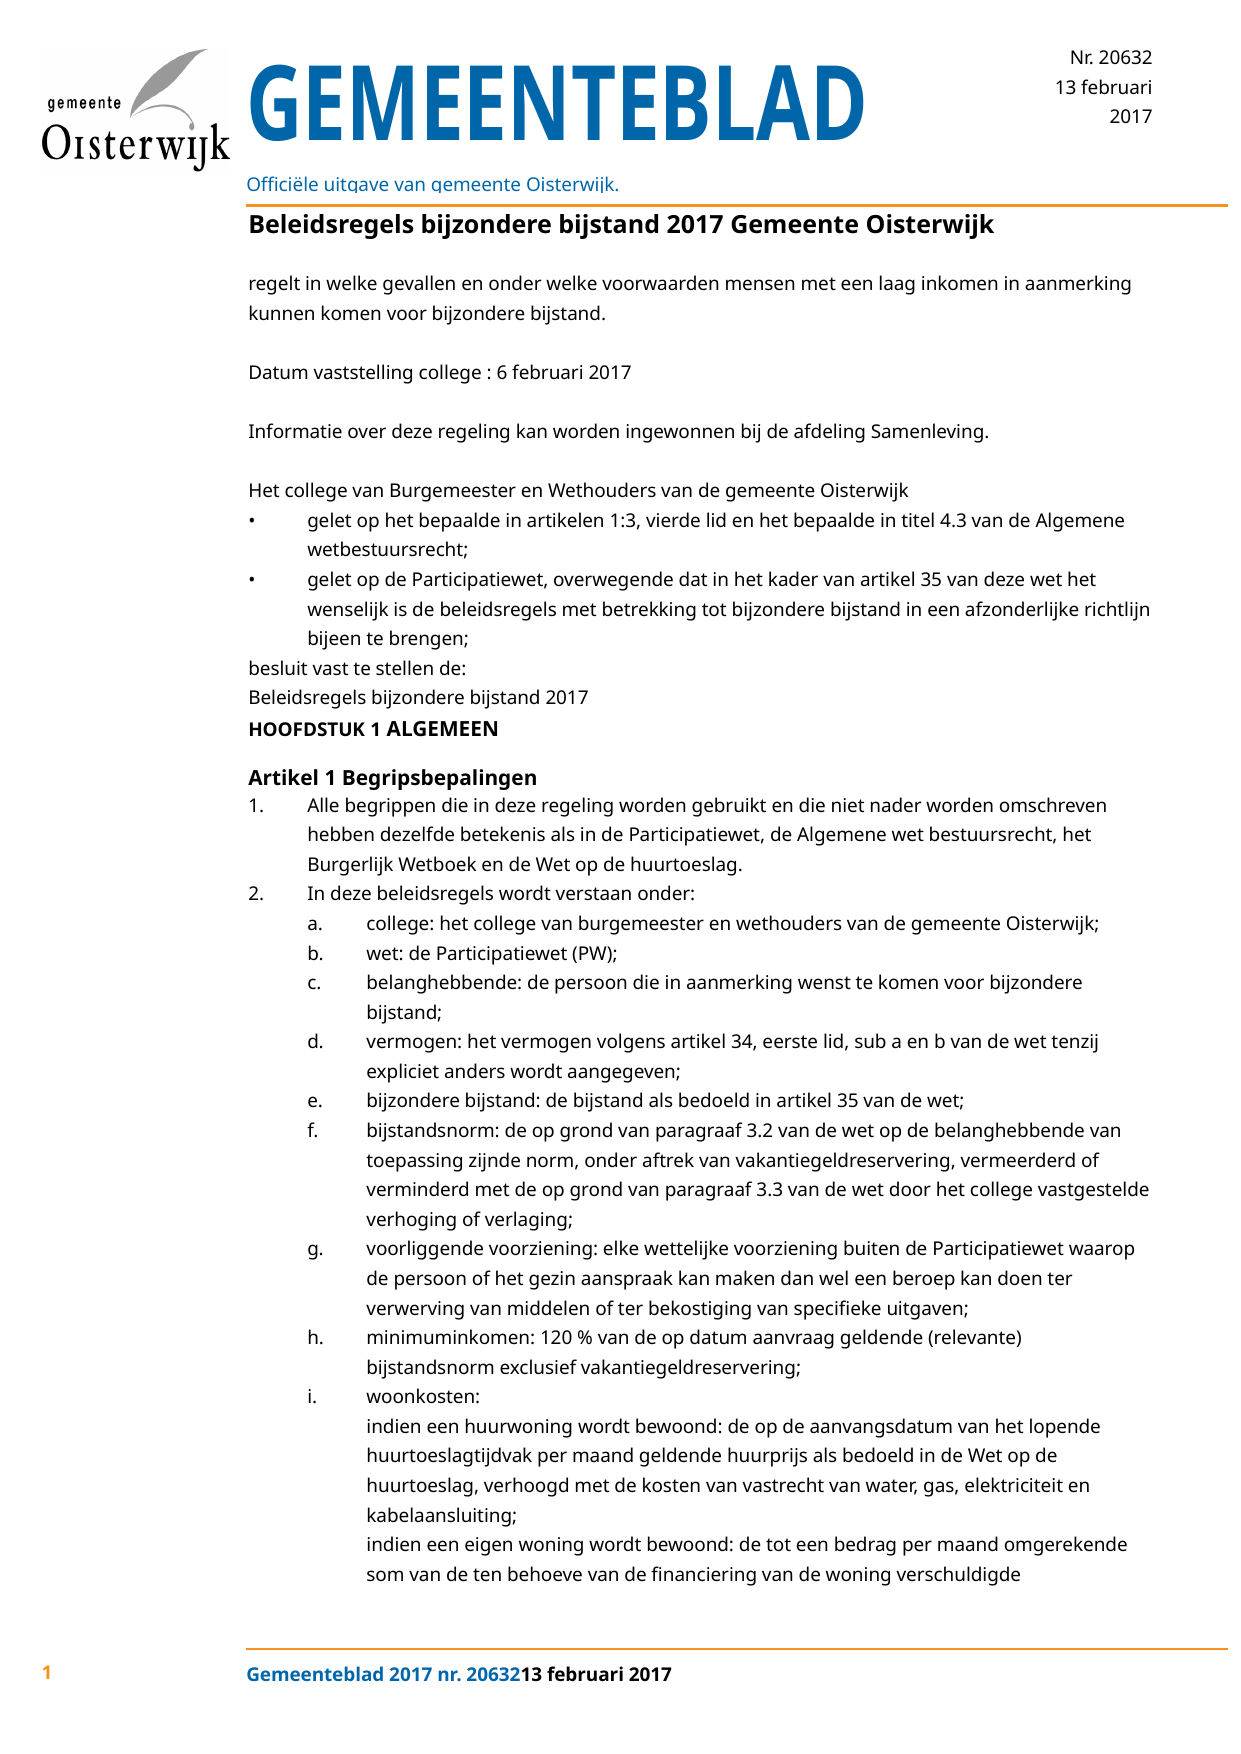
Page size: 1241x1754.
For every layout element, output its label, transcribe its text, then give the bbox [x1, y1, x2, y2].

list bijstandsnorm: de op grond van paragraaf 3.2 van de wet op de belanghebbende van toepassing zijnde norm, onder aftrek van vakantiegeldreservering, vermeerderd of verminderd met de op grond van paragraaf 3.3 van de wet door het college vastgestelde verhoging of verlaging; [307, 1117, 1152, 1232]
picture [41, 47, 231, 172]
text Beleidsregels bijzondere bijstand 2017 Gemeente Oisterwijk [248, 207, 1152, 241]
text Informatie over deze regeling kan worden ingewonnen bij de afdeling Samenleving. [248, 418, 1152, 444]
list wet: de Participatiewet (PW); [307, 940, 1152, 965]
text HOOFDSTUK 1 ALGEMEEN [248, 714, 1152, 742]
list Alle begrippen die in deze regeling worden gebruikt en die niet nader worden omschreven hebben dezelfde betekenis als in de Participatiewet, de Algemene wet bestuursrecht, het Burgerlijk Wetboek en de Wet op de huurtoeslag. [248, 792, 1152, 877]
list vermogen: het vermogen volgens artikel 34, eerste lid, sub a en b van de wet tenzij expliciet anders wordt aangegeven; [307, 1028, 1152, 1084]
text besluit vast te stellen de: [248, 655, 1152, 681]
list indien een eigen woning wordt bewoond: de tot een bedrag per maand omgerekende som van de ten behoeve van de financiering van de woning verschuldigde [307, 1531, 1152, 1587]
list gelet op de Participatiewet, overwegende dat in het kader van artikel 35 van deze wet het wenselijk is de beleidsregels met betrekking tot bijzondere bijstand in een afzonderlijke richtlijn bijeen te brengen; [248, 566, 1152, 651]
list minimuminkomen: 120 % van de op datum aanvraag geldende (relevante) bijstandsnorm exclusief vakantiegeldreservering; [307, 1324, 1152, 1379]
list gelet op het bepaalde in artikelen 1:3, vierde lid en het bepaalde in titel 4.3 van de Algemene wetbestuursrecht; [248, 507, 1152, 562]
text Artikel 1 Begripsbepalingen [248, 763, 1152, 792]
list college: het college van burgemeester en wethouders van de gemeente Oisterwijk; [307, 910, 1152, 936]
list indien een huurwoning wordt bewoond: de op de aanvangsdatum van het lopende huurtoeslagtijdvak per maand geldende huurprijs als bedoeld in de Wet op de huurtoeslag, verhoogd met de kosten van vastrecht van water, gas, elektriciteit en kabelaansluiting; [307, 1413, 1152, 1527]
list In deze beleidsregels wordt verstaan onder: [248, 881, 1152, 906]
text Het college van Burgemeester en Wethouders van de gemeente Oisterwijk [248, 477, 1152, 503]
text regelt in welke gevallen en onder welke voorwaarden mensen met een laag inkomen in aanmerking kunnen komen voor bijzondere bijstand. [248, 270, 1152, 326]
list woonkosten: [307, 1383, 1152, 1409]
list belanghebbende: de persoon die in aanmerking wenst te komen voor bijzondere bijstand; [307, 969, 1152, 1024]
list voorliggende voorziening: elke wettelijke voorziening buiten de Participatiewet waarop de persoon of het gezin aanspraak kan maken dan wel een beroep kan doen ter verwerving van middelen of ter bekostiging van specifieke uitgaven; [307, 1236, 1152, 1320]
text Datum vaststelling college : 6 februari 2017 [248, 359, 1152, 385]
list bijzondere bijstand: de bijstand als bedoeld in artikel 35 van de wet; [307, 1088, 1152, 1113]
text Beleidsregels bijzondere bijstand 2017 [248, 684, 1152, 710]
